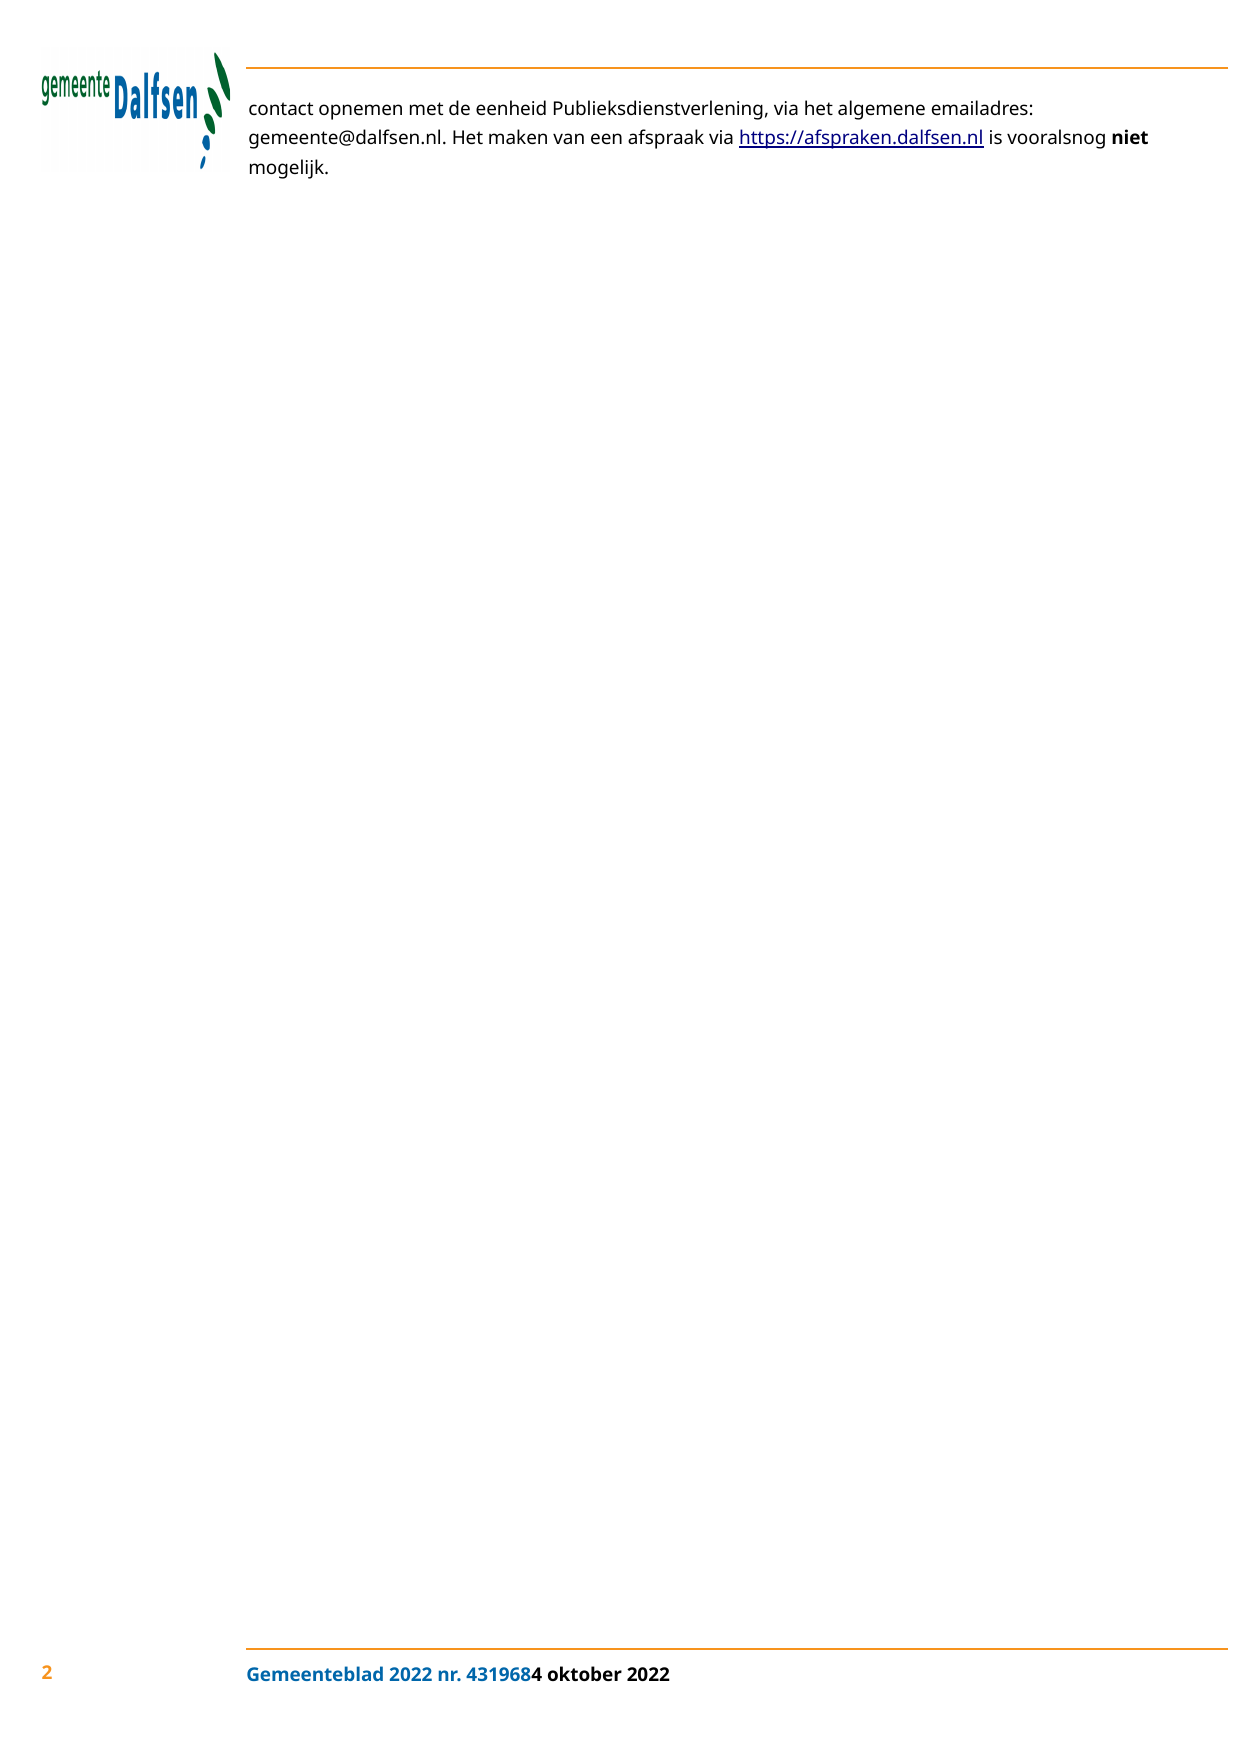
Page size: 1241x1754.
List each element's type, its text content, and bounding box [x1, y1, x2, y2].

text contact opnemen met de eenheid Publieksdienstverlening, via het algemene emailadres: gemeente@dalfsen.nl. Het maken van een afspraak via https://afspraken.dalfsen.nl is vooralsnog niet mogelijk. [248, 95, 1152, 180]
picture [41, 47, 231, 172]
